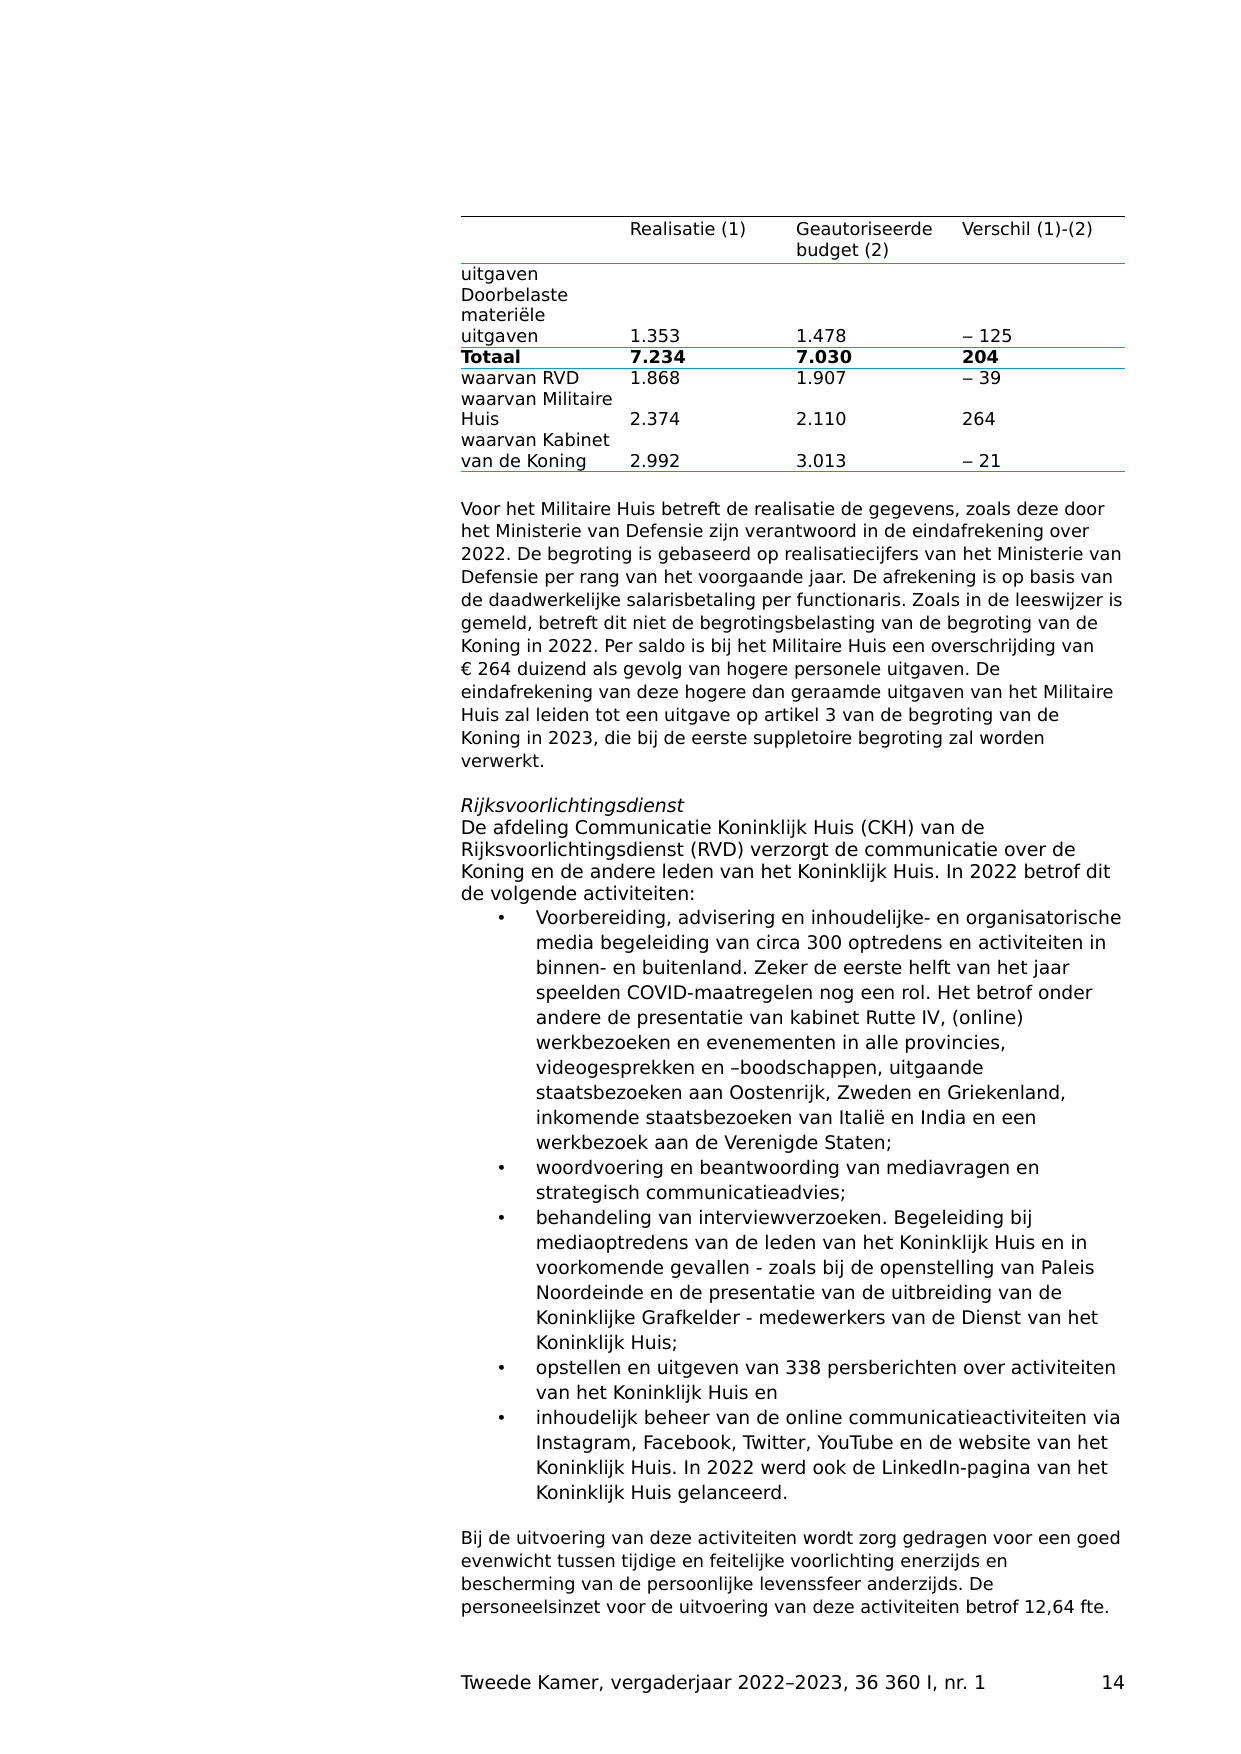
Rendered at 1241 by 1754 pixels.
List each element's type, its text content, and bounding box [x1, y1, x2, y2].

table_cell Totaal [461, 348, 627, 367]
table_cell 3.013 [793, 430, 959, 471]
table_cell waarvan Militaire Huis [461, 389, 627, 430]
text Voor het Militaire Huis betreft de realisatie de gegevens, zoals deze door het Ministerie van Defensie zijn verantwoord in de eindafrekening over 2022. De begroting is gebaseerd op realisatiecijfers van het Ministerie van Defensie per rang van het voorgaande jaar. De afrekening is op basis van de daadwerkelijke salarisbetaling per functionaris. Zoals in de leeswijzer is gemeld, betreft dit niet de begrotingsbelasting van de begroting van de Koning in 2022. Per saldo is bij het Militaire Huis een overschrijding van € 264 duizend als gevolg van hogere personele uitgaven. De eindafrekening van deze hogere dan geraamde uitgaven van het Militaire Huis zal leiden tot een uitgave op artikel 3 van de begroting van de Koning in 2023, die bij de eerste suppletoire begroting zal worden verwerkt. [461, 497, 1125, 772]
table_cell uitgaven [461, 264, 627, 284]
table_cell 204 [959, 348, 1125, 367]
list Voorbereiding, advisering en inhoudelijke- en organisatorische media begeleiding van circa 300 optredens en activiteiten in binnen- en buitenland. Zeker de eerste helft van het jaar speelden COVID-maatregelen nog een rol. Het betrof onder andere de presentatie van kabinet Rutte IV, (online) werkbezoeken en evenementen in alle provincies, videogesprekken en –boodschappen, uitgaande staatsbezoeken aan Oostenrijk, Zweden en Griekenland, inkomende staatsbezoeken van Italië en India en een werkbezoek aan de Verenigde Staten; [498, 904, 1125, 1154]
table_cell Geautoriseerde budget (2) [793, 217, 959, 263]
table_cell waarvan RVD [461, 369, 627, 389]
table_cell 1.353 [627, 285, 793, 346]
table_cell 2.110 [793, 389, 959, 430]
table_cell Doorbelaste materiële uitgaven [461, 285, 627, 346]
table_header Tabel 8 Doorbelaste uitgaven 2022 (bedragen x € 1.000) [461, 191, 1125, 216]
table_cell 1.868 [627, 369, 793, 389]
table_cell [793, 264, 959, 284]
text Rijksvoorlichtingsdienst [461, 794, 1125, 817]
table_cell waarvan Kabinet van de Koning [461, 430, 627, 471]
table_cell 7.234 [627, 348, 793, 367]
text Bij de uitvoering van deze activiteiten wordt zorg gedragen voor een goed evenwicht tussen tijdige en feitelijke voorlichting enerzijds en bescherming van de persoonlijke levenssfeer anderzijds. De personeelsinzet voor de uitvoering van deze activiteiten betrof 12,64 fte. [461, 1526, 1125, 1618]
list behandeling van interviewverzoeken. Begeleiding bij mediaoptredens van de leden van het Koninklijk Huis en in voorkomende gevallen - zoals bij de openstelling van Paleis Noordeinde en de presentatie van de uitbreiding van de Koninklijke Grafkelder - medewerkers van de Dienst van het Koninklijk Huis; [498, 1204, 1125, 1354]
table_cell [959, 264, 1125, 284]
table_cell ‒ 125 [959, 285, 1125, 346]
table_cell [461, 217, 627, 263]
table_cell 1.907 [793, 369, 959, 389]
list woordvoering en beantwoording van mediavragen en strategisch communicatieadvies; [498, 1154, 1125, 1204]
table_cell [627, 264, 793, 284]
text De afdeling Communicatie Koninklijk Huis (CKH) van de Rijksvoorlichtingsdienst (RVD) verzorgt de communicatie over de Koning en de andere leden van het Koninklijk Huis. In 2022 betrof dit de volgende activiteiten: [461, 817, 1125, 904]
table_cell 7.030 [793, 348, 959, 367]
list inhoudelijk beheer van de online communicatieactiviteiten via Instagram, Facebook, Twitter, YouTube en de website van het Koninklijk Huis. In 2022 werd ook de LinkedIn-pagina van het Koninklijk Huis gelanceerd. [498, 1404, 1125, 1504]
table_cell ‒ 21 [959, 430, 1125, 471]
table_cell Realisatie (1) [627, 217, 793, 263]
table_cell 2.374 [627, 389, 793, 430]
list opstellen en uitgeven van 338 persberichten over activiteiten van het Koninklijk Huis en [498, 1354, 1125, 1404]
table_cell 1.478 [793, 285, 959, 346]
table_cell 264 [959, 389, 1125, 430]
table_cell 2.992 [627, 430, 793, 471]
table_cell ‒ 39 [959, 369, 1125, 389]
table_cell Verschil (1)-(2) [959, 217, 1125, 263]
